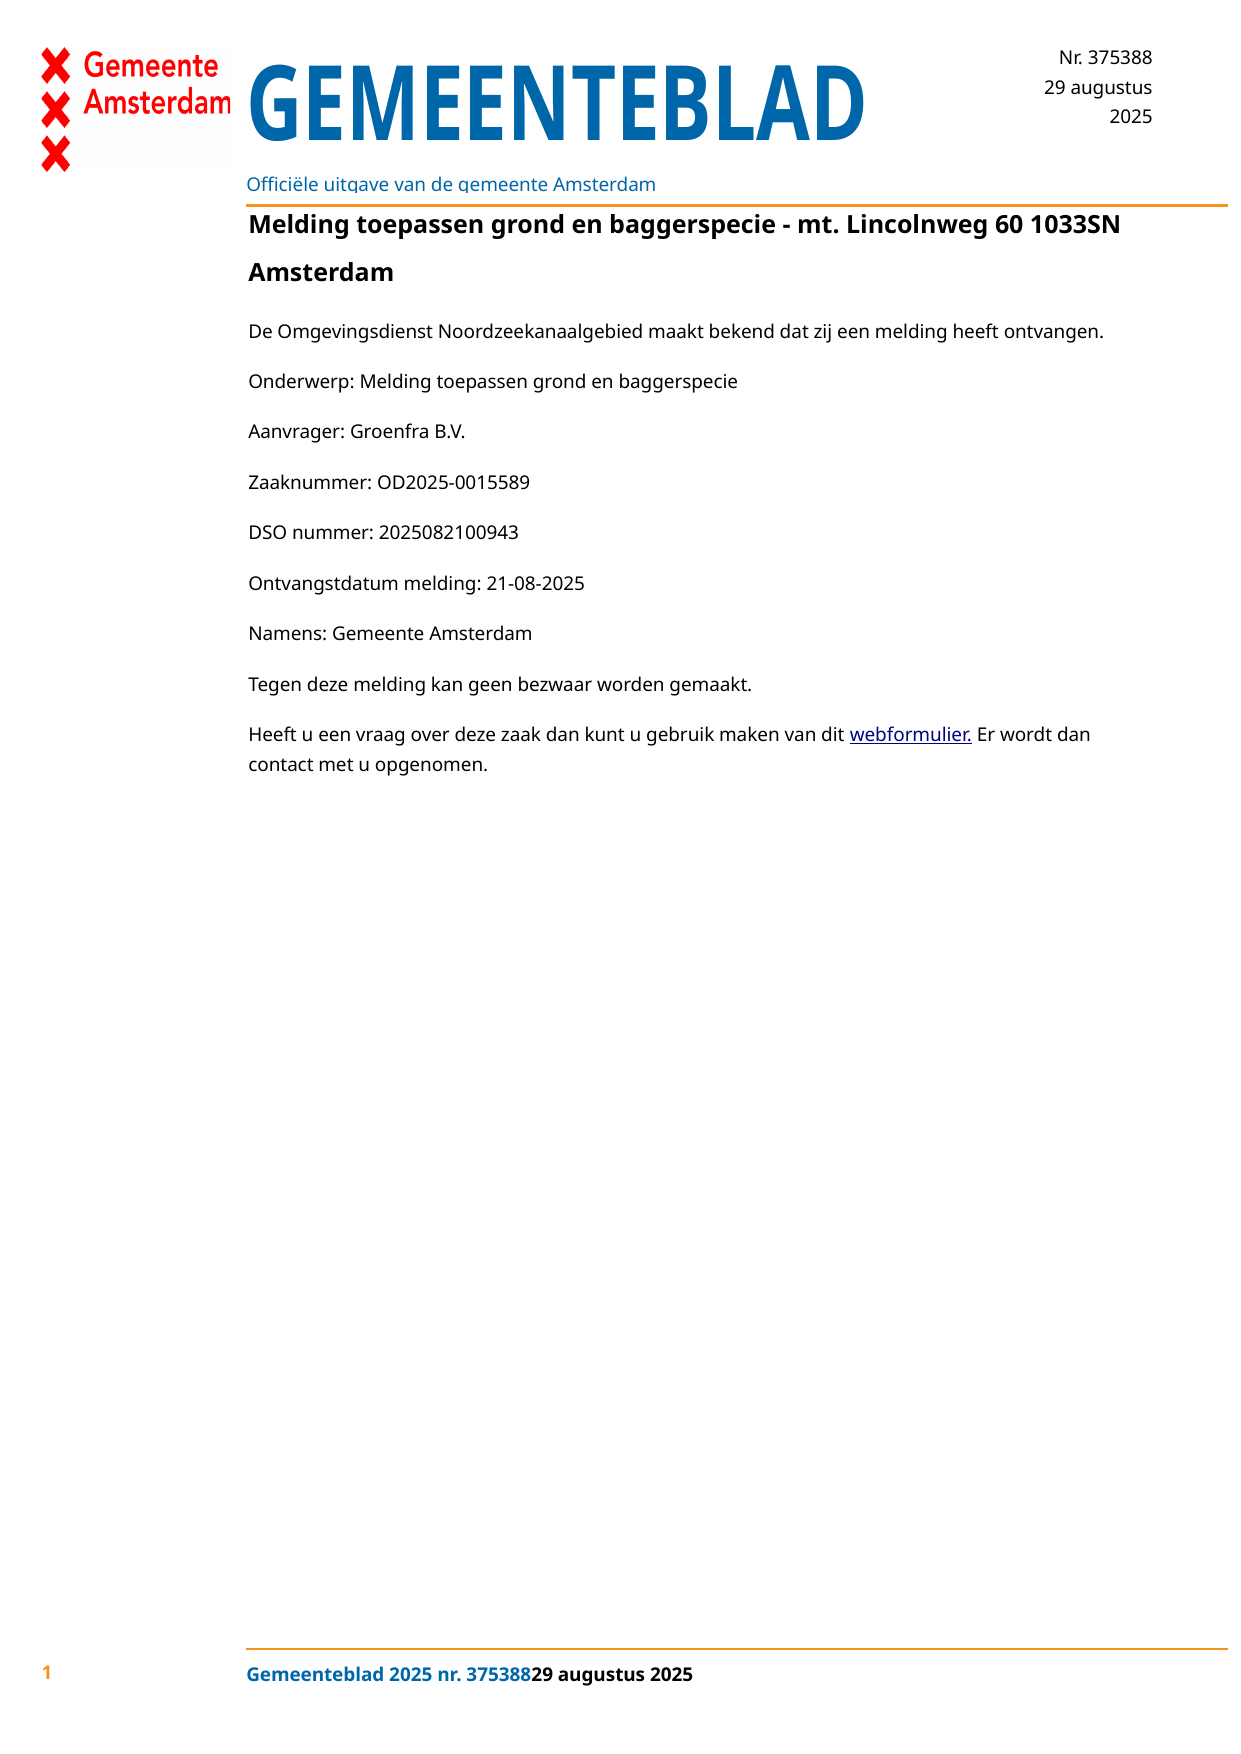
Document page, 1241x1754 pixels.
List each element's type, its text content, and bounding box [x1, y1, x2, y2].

text DSO nummer: 2025082100943 [248, 519, 1152, 545]
text Tegen deze melding kan geen bezwaar worden gemaakt. [248, 671, 1152, 697]
text Namens: Gemeente Amsterdam [248, 620, 1152, 646]
text Melding toepassen grond en baggerspecie - mt. Lincolnweg 60 1033SN Amsterdam [248, 207, 1152, 288]
text Heeft u een vraag over deze zaak dan kunt u gebruik maken van dit webformulier. Er wordt dan contact met u opgenomen. [248, 721, 1152, 777]
picture [41, 47, 231, 172]
text De Omgevingsdienst Noordzeekanaalgebied maakt bekend dat zij een melding heeft ontvangen. [248, 318, 1152, 344]
text Onderwerp: Melding toepassen grond en baggerspecie [248, 368, 1152, 394]
text Ontvangstdatum melding: 21-08-2025 [248, 570, 1152, 596]
text Aanvrager: Groenfra B.V. [248, 419, 1152, 444]
text Zaaknummer: OD2025-0015589 [248, 469, 1152, 495]
